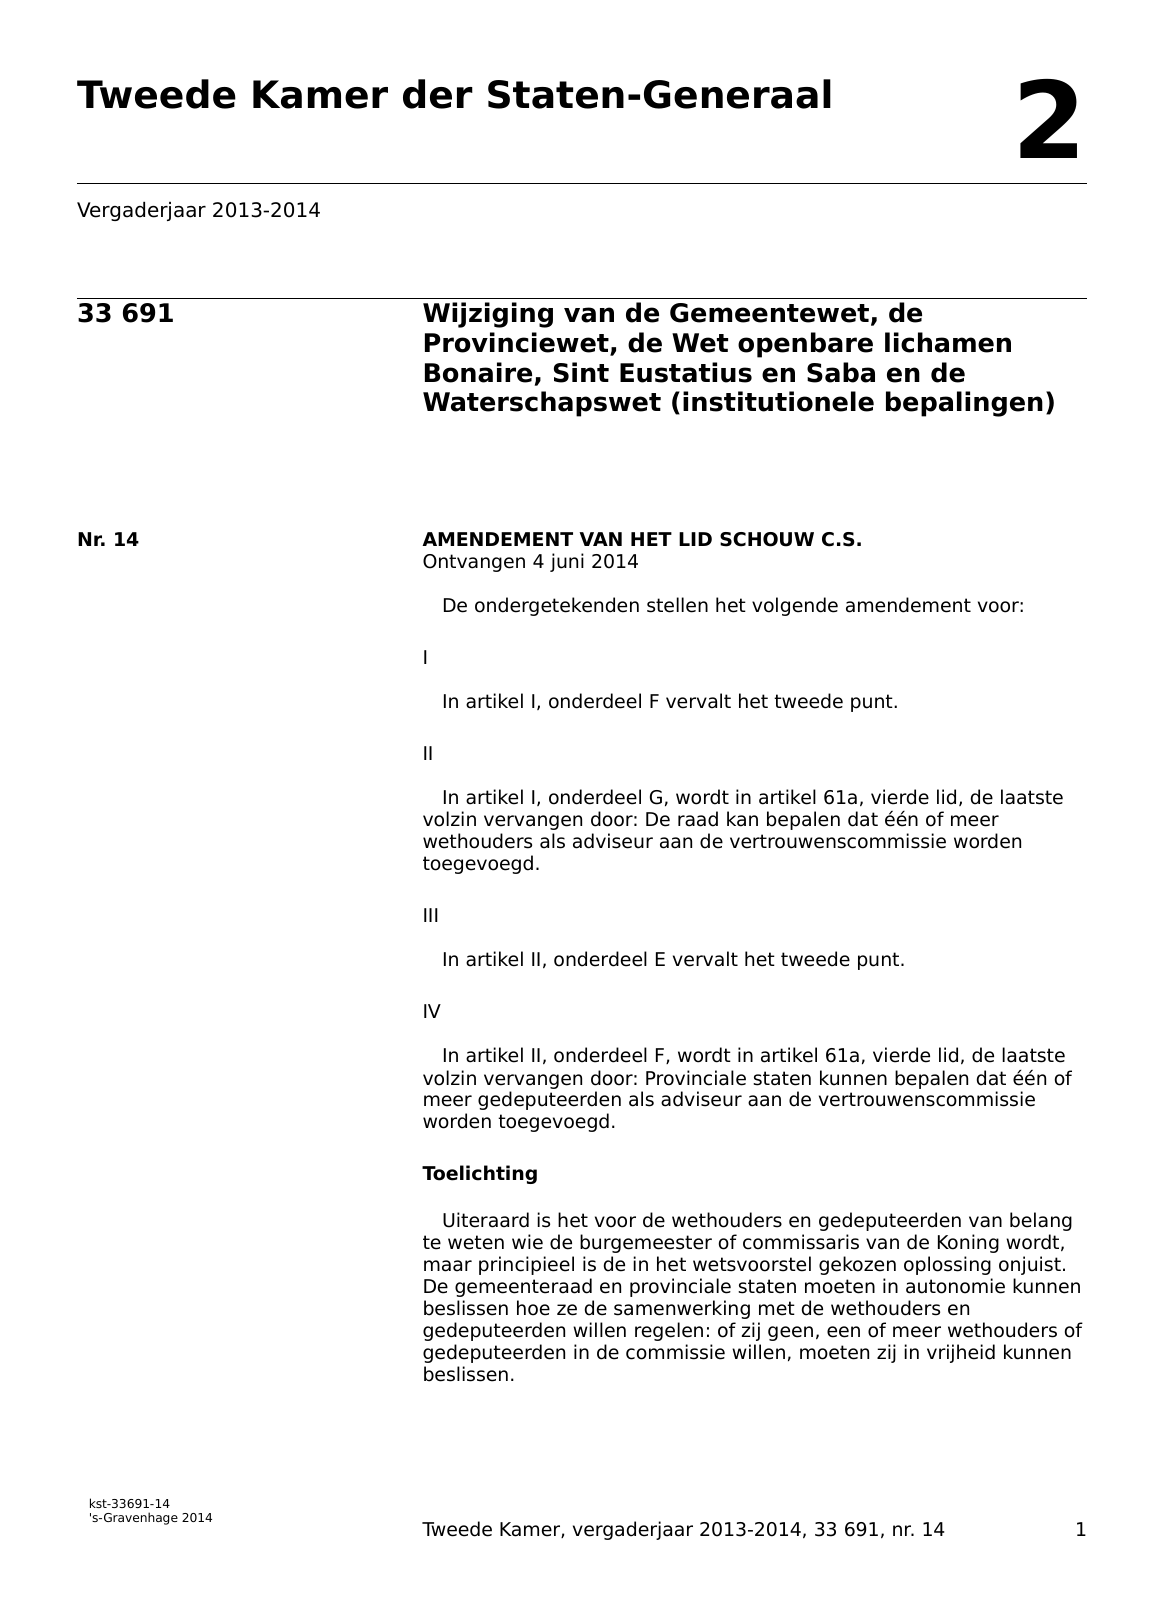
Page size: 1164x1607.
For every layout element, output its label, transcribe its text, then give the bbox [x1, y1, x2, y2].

subtitle III [422, 905, 1087, 927]
text De ondergetekenden stellen het volgende amendement voor: [422, 595, 1087, 617]
text Ontvangen 4 juni 2014 [422, 551, 1087, 573]
text 's-Gravenhage 2014 [88, 1511, 323, 1525]
text In artikel II, onderdeel F, wordt in artikel 61a, vierde lid, de laatste volzin vervangen door: Provinciale staten kunnen bepalen dat één of meer gedeputeerden als adviseur aan de vertrouwenscommissie worden toegevoegd. [422, 1045, 1087, 1133]
text Uiteraard is het voor de wethouders en gedeputeerden van belang te weten wie de burgemeester of commissaris van de Koning wordt, maar principieel is de in het wetsvoorstel gekozen oplossing onjuist. De gemeenteraad en provinciale staten moeten in autonomie kunnen beslissen hoe ze de samenwerking met de wethouders en gedeputeerden willen regelen: of zij geen, een of meer wethouders of gedeputeerden in de commissie willen, moeten zij in vrijheid kunnen beslissen. [422, 1210, 1087, 1386]
text In artikel II, onderdeel E vervalt het tweede punt. [422, 949, 1087, 971]
subtitle II [422, 743, 1087, 765]
text In artikel I, onderdeel F vervalt het tweede punt. [422, 691, 1087, 713]
table_header 2 [886, 59, 1087, 183]
subtitle IV [422, 1001, 1087, 1023]
subtitle Toelichting [422, 1163, 1087, 1185]
subtitle 33 691 Wijziging van de Gemeentewet, de Provinciewet, de Wet openbare lichamen Bonaire, Sint Eustatius en Saba en de Waterschapswet (institutionele bepalingen) [77, 299, 1087, 418]
subtitle I [422, 647, 1087, 669]
text kst-33691-14 [88, 1497, 323, 1511]
subtitle Nr. 14 AMENDEMENT VAN HET LID SCHOUW C.S. [77, 529, 1087, 551]
table_cell Vergaderjaar 2013-2014 [77, 184, 1087, 298]
table_header Tweede Kamer der Staten-Generaal [77, 59, 886, 183]
text In artikel I, onderdeel G, wordt in artikel 61a, vierde lid, de laatste volzin vervangen door: De raad kan bepalen dat één of meer wethouders als adviseur aan de vertrouwenscommissie worden toegevoegd. [422, 787, 1087, 875]
